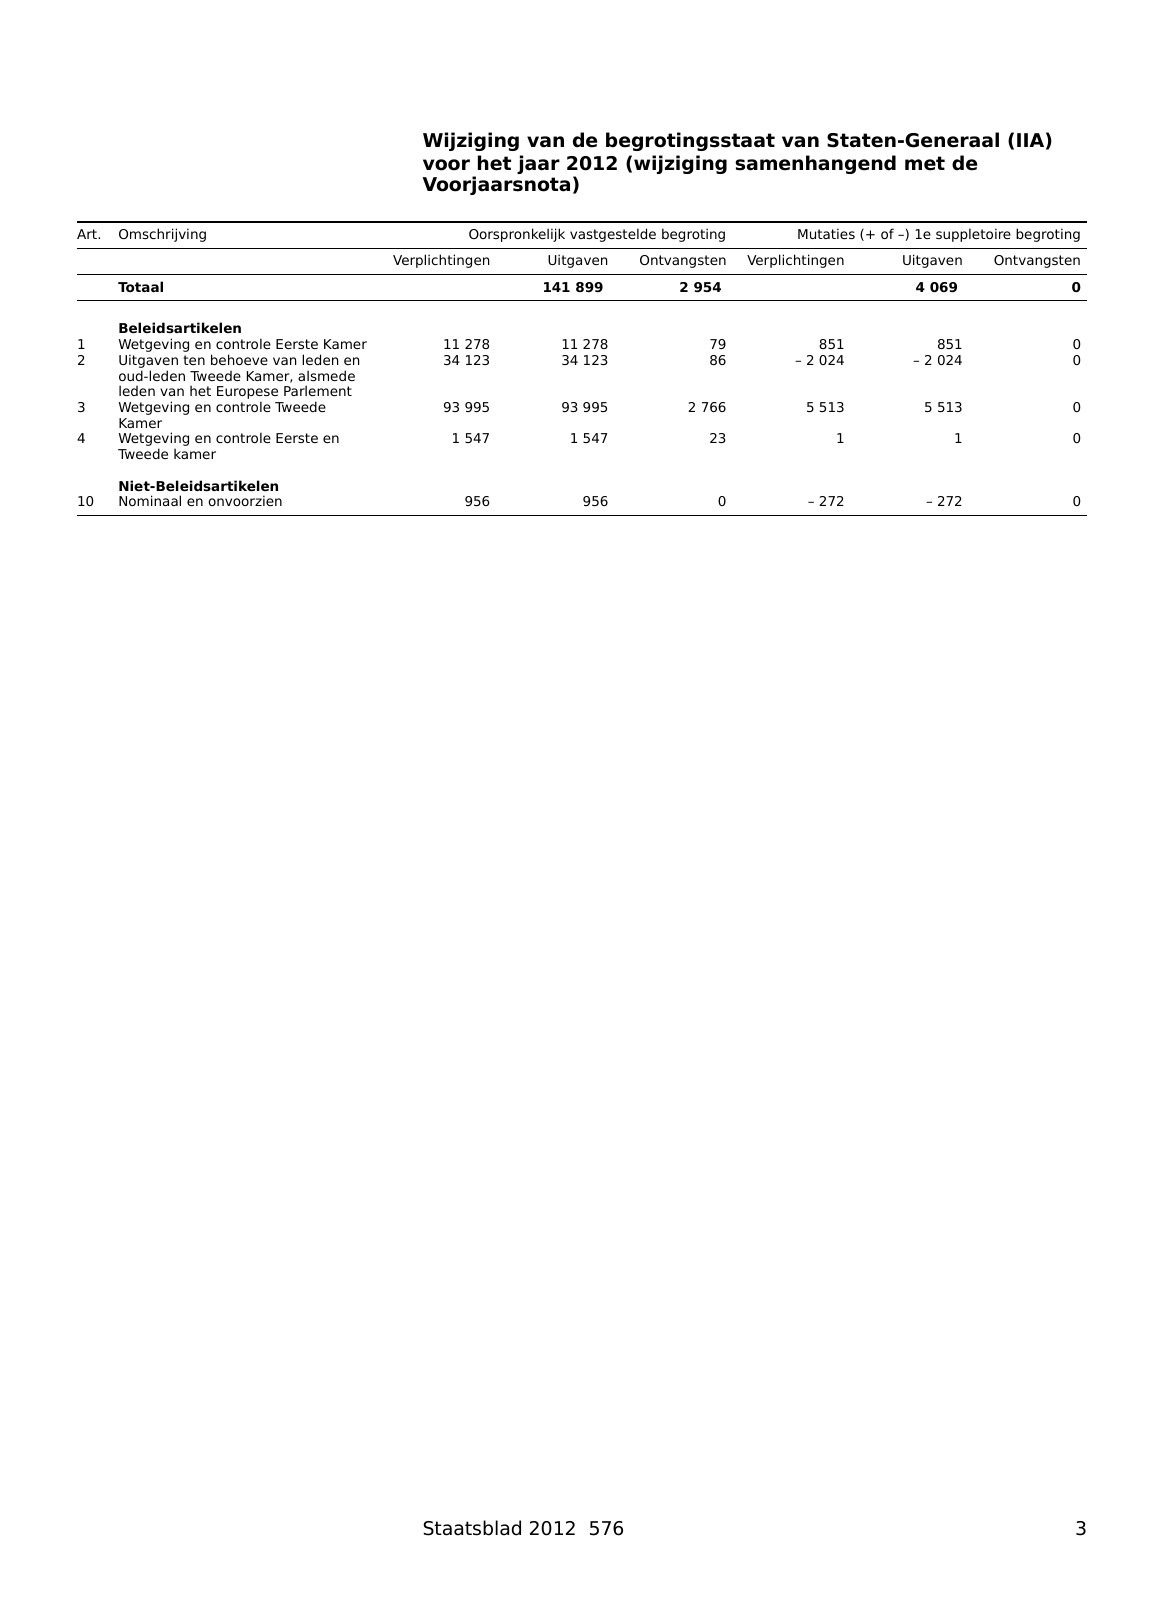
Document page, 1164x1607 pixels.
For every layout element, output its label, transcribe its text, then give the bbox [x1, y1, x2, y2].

table_cell 3 [77, 400, 112, 431]
table_cell [378, 479, 496, 494]
table_cell [496, 321, 614, 337]
table_cell 79 [614, 337, 732, 353]
table_cell 1 [850, 431, 968, 463]
table_cell 851 [850, 337, 968, 353]
table_cell [378, 321, 496, 337]
table_cell Verplichtingen [732, 249, 850, 274]
table_cell 5 513 [732, 400, 850, 431]
table_cell 0 [969, 400, 1087, 431]
table_cell Niet-Beleidsartikelen [112, 479, 378, 494]
table_cell 10 [77, 494, 112, 515]
table_cell [614, 301, 732, 321]
table_header Omschrijving [112, 223, 378, 247]
table_cell [378, 463, 496, 478]
table_cell [77, 249, 112, 274]
table_cell [969, 479, 1087, 494]
table_cell [732, 463, 850, 478]
table_cell [496, 301, 614, 321]
table_cell 23 [614, 431, 732, 463]
table_cell [850, 463, 968, 478]
table_cell [732, 321, 850, 337]
table_cell 1 547 [496, 431, 614, 463]
table_cell 141 899 [496, 275, 614, 300]
table_cell 93 995 [496, 400, 614, 431]
table_cell 11 278 [496, 337, 614, 353]
table_cell [732, 479, 850, 494]
table_cell [112, 301, 378, 321]
table_cell [614, 321, 732, 337]
table_cell 86 [614, 353, 732, 400]
table_cell [77, 321, 112, 337]
table_cell [732, 301, 850, 321]
table_cell Ontvangsten [614, 249, 732, 274]
subtitle Wijziging van de begrotingsstaat van Staten-Generaal (IIA) voor het jaar 2012 (wijziging samenhangend met de Voorjaarsnota) [422, 130, 1087, 196]
table_cell 0 [614, 494, 732, 515]
table_cell [732, 275, 850, 300]
table_cell 2 766 [614, 400, 732, 431]
table_cell [378, 275, 496, 300]
table_cell 851 [732, 337, 850, 353]
table_cell 4 [77, 431, 112, 463]
table_cell [850, 321, 968, 337]
table_cell Uitgaven ten behoeve van leden en oud-leden Tweede Kamer, alsmede leden van het Europese Parlement [112, 353, 378, 400]
table_cell – 272 [850, 494, 968, 515]
table_cell Beleidsartikelen [112, 321, 378, 337]
table_cell [77, 301, 112, 321]
table_cell 956 [496, 494, 614, 515]
table_cell – 2 024 [732, 353, 850, 400]
table_cell 0 [969, 337, 1087, 353]
table_cell [77, 463, 112, 478]
table_cell 956 [378, 494, 496, 515]
table_cell [77, 275, 112, 300]
table_cell [969, 321, 1087, 337]
table_cell 4 069 [850, 275, 968, 300]
table_cell [850, 479, 968, 494]
table_cell [378, 301, 496, 321]
table_cell – 2 024 [850, 353, 968, 400]
table_cell 0 [969, 494, 1087, 515]
table_cell Wetgeving en controle Eerste en Tweede kamer [112, 431, 378, 463]
table_cell Verplichtingen [378, 249, 496, 274]
table_cell 34 123 [378, 353, 496, 400]
table_cell 34 123 [496, 353, 614, 400]
table_cell [614, 479, 732, 494]
table_cell 2 [77, 353, 112, 400]
table_cell Nominaal en onvoorzien [112, 494, 378, 515]
table_cell [614, 463, 732, 478]
table_cell 1 547 [378, 431, 496, 463]
table_cell Ontvangsten [969, 249, 1087, 274]
table_cell 93 995 [378, 400, 496, 431]
table_cell 0 [969, 275, 1087, 300]
table_cell 1 [77, 337, 112, 353]
table_cell 2 954 [614, 275, 732, 300]
table_cell Wetgeving en controle Eerste Kamer [112, 337, 378, 353]
table_cell Totaal [112, 275, 378, 300]
table_cell [496, 479, 614, 494]
table_cell [969, 301, 1087, 321]
table_cell [112, 249, 378, 274]
table_cell 1 [732, 431, 850, 463]
table_cell [77, 479, 112, 494]
table_cell [112, 463, 378, 478]
table_cell 0 [969, 353, 1087, 400]
table_cell 5 513 [850, 400, 968, 431]
table_cell – 272 [732, 494, 850, 515]
table_cell Uitgaven [850, 249, 968, 274]
table_cell 11 278 [378, 337, 496, 353]
table_cell [496, 463, 614, 478]
table_cell 0 [969, 431, 1087, 463]
table_cell Uitgaven [496, 249, 614, 274]
table_cell [969, 463, 1087, 478]
table_cell Wetgeving en controle Tweede Kamer [112, 400, 378, 431]
table_cell [850, 301, 968, 321]
table_header Art. [77, 223, 112, 247]
table_header Oorspronkelijk vastgestelde begroting [378, 223, 732, 247]
table_header Mutaties (+ of –) 1e suppletoire begroting [732, 223, 1087, 247]
